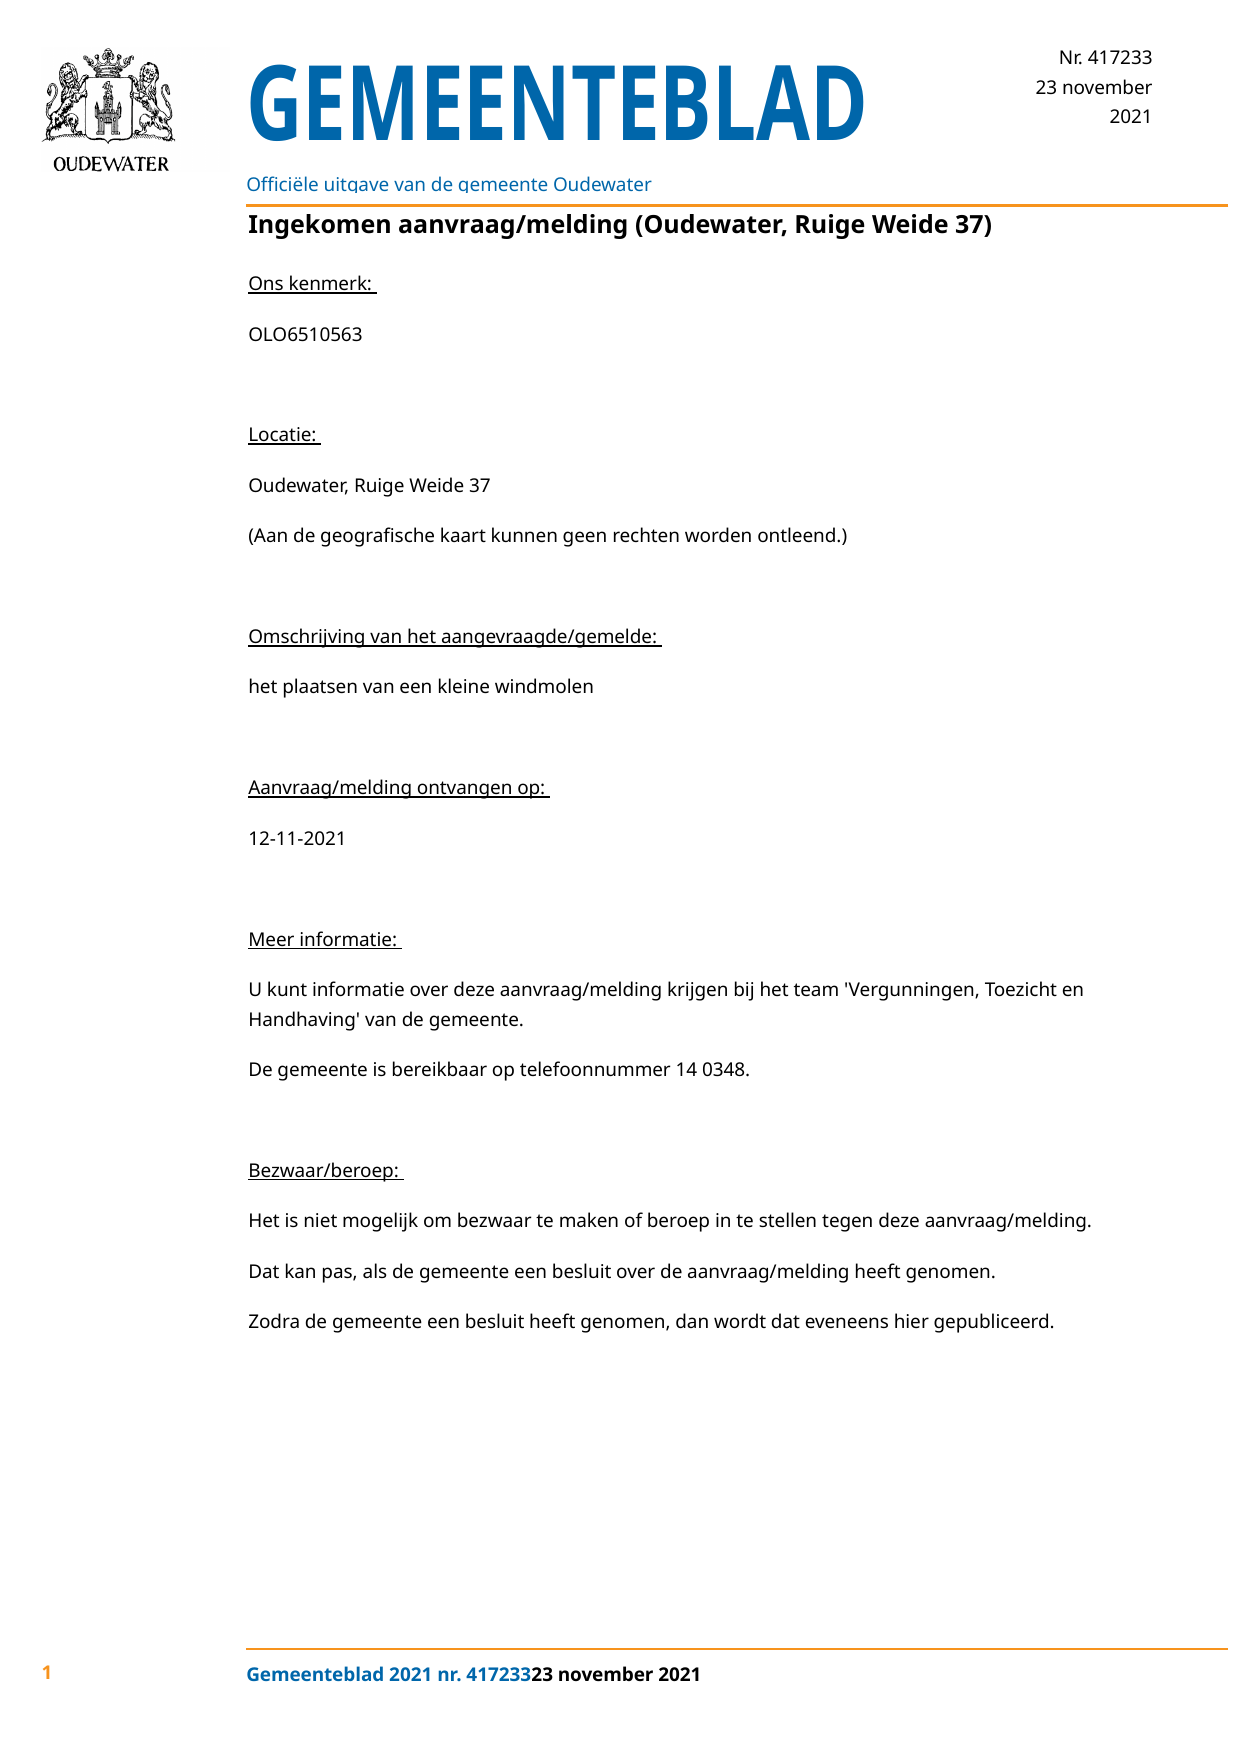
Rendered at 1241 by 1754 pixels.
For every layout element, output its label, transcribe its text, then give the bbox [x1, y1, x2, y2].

text Ons kenmerk: [248, 270, 1152, 296]
text Omschrijving van het aangevraagde/gemelde: [248, 623, 1152, 649]
text Meer informatie: [248, 926, 1152, 951]
picture [41, 47, 231, 172]
text Zodra de gemeente een besluit heeft genomen, dan wordt dat eveneens hier gepubliceerd. [248, 1308, 1152, 1334]
text Dat kan pas, als de gemeente een besluit over de aanvraag/melding heeft genomen. [248, 1258, 1152, 1283]
text U kunt informatie over deze aanvraag/melding krijgen bij het team 'Vergunningen, Toezicht en Handhaving' van de gemeente. [248, 976, 1152, 1031]
text 12-11-2021 [248, 825, 1152, 851]
text Het is niet mogelijk om bezwaar te maken of beroep in te stellen tegen deze aanvraag/melding. [248, 1207, 1152, 1233]
text Aanvraag/melding ontvangen op: [248, 774, 1152, 800]
text Locatie: [248, 422, 1152, 447]
text Bezwaar/beroep: [248, 1157, 1152, 1183]
text (Aan de geografische kaart kunnen geen rechten worden ontleend.) [248, 522, 1152, 548]
text OLO6510563 [248, 321, 1152, 346]
text Ingekomen aanvraag/melding (Oudewater, Ruige Weide 37) [248, 207, 1152, 241]
text De gemeente is bereikbaar op telefoonnummer 14 0348. [248, 1056, 1152, 1082]
text het plaatsen van een kleine windmolen [248, 674, 1152, 699]
text Oudewater, Ruige Weide 37 [248, 472, 1152, 498]
